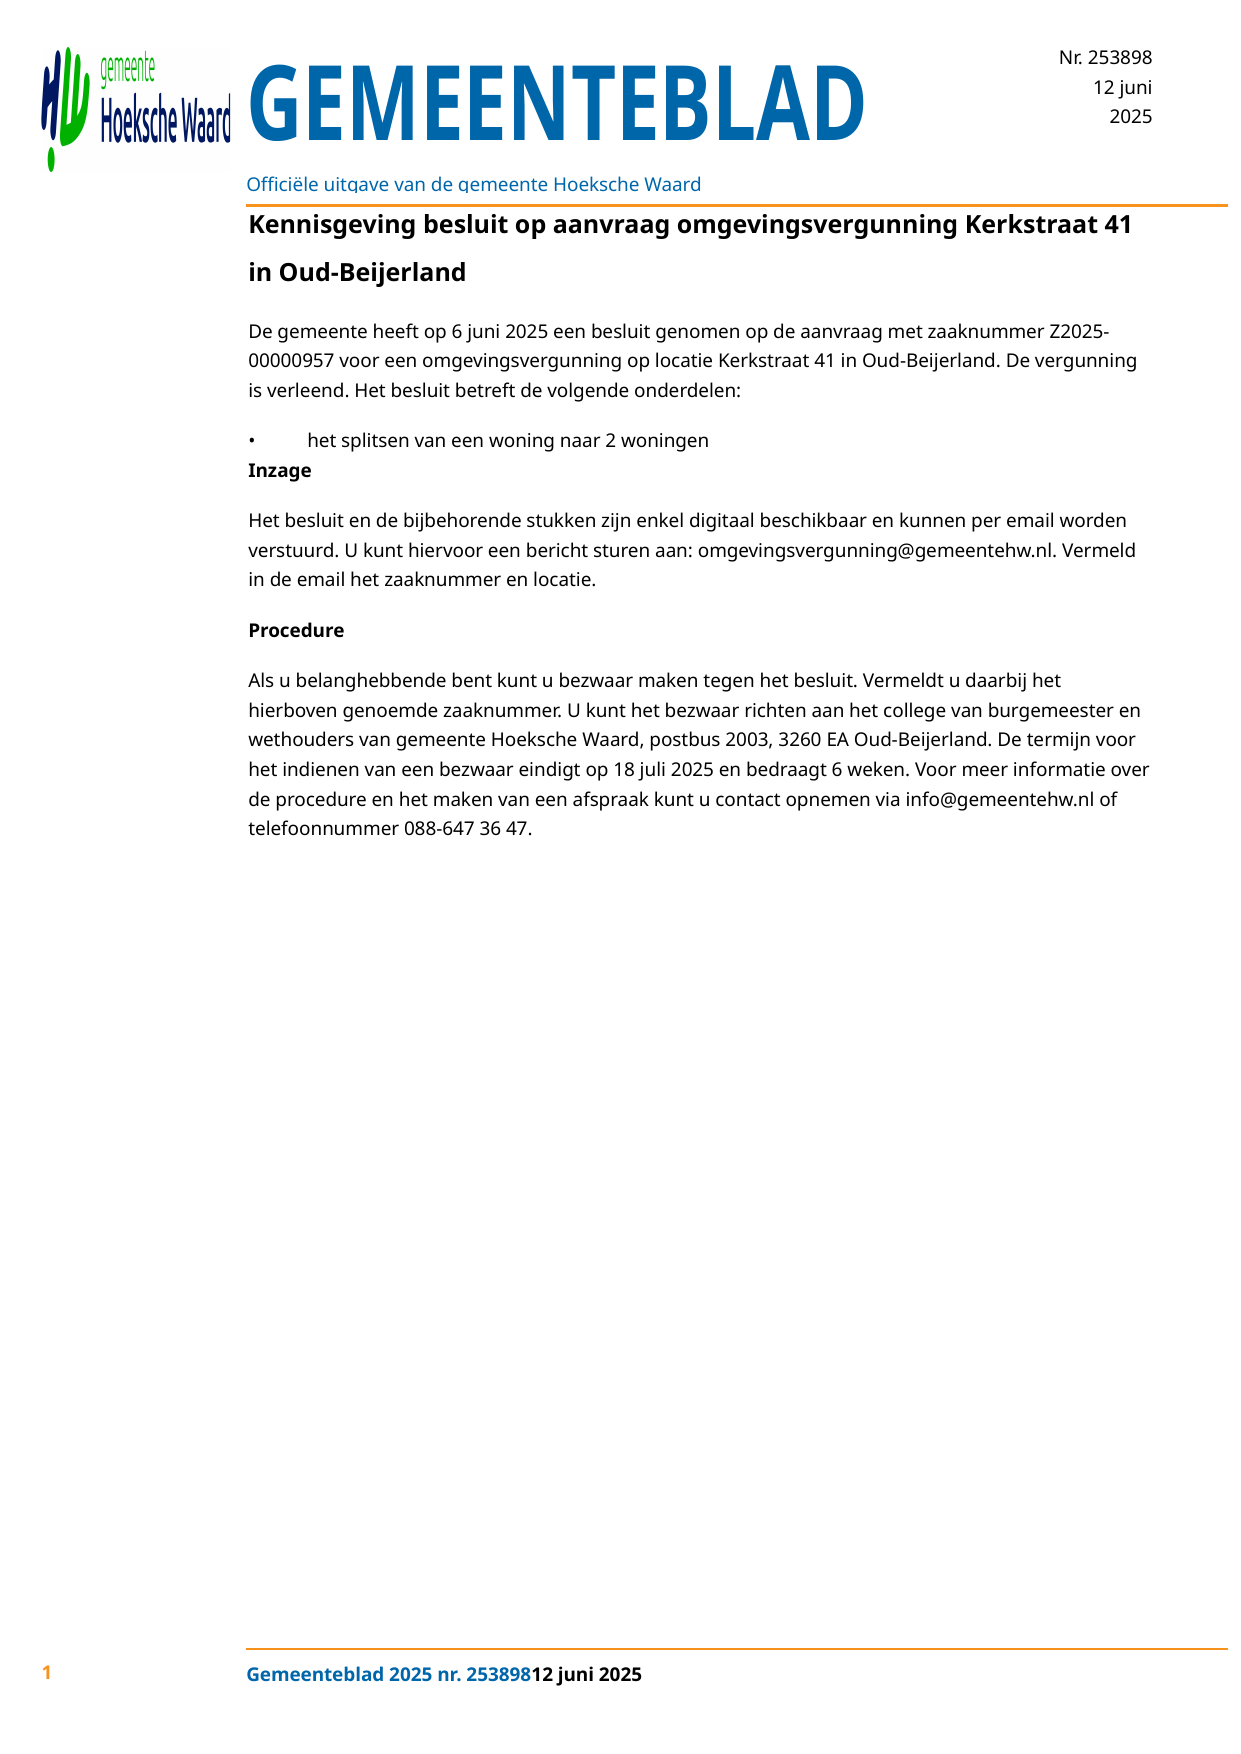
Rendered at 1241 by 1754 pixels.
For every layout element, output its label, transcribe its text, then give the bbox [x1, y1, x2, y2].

list het splitsen van een woning naar 2 woningen [248, 427, 1152, 453]
text De gemeente heeft op 6 juni 2025 een besluit genomen op de aanvraag met zaaknummer Z2025-00000957 voor een omgevingsvergunning op locatie Kerkstraat 41 in Oud-Beijerland. De vergunning is verleend. Het besluit betreft de volgende onderdelen: [248, 318, 1152, 403]
text Het besluit en de bijbehorende stukken zijn enkel digitaal beschikbaar en kunnen per email worden verstuurd. U kunt hiervoor een bericht sturen aan: omgevingsvergunning@gemeentehw.nl. Vermeld in de email het zaaknummer en locatie. [248, 507, 1152, 592]
text Kennisgeving besluit op aanvraag omgevingsvergunning Kerkstraat 41 in Oud-Beijerland [248, 207, 1152, 288]
text Als u belanghebbende bent kunt u bezwaar maken tegen het besluit. Vermeldt u daarbij het hierboven genoemde zaaknummer. U kunt het bezwaar richten aan het college van burgemeester en wethouders van gemeente Hoeksche Waard, postbus 2003, 3260 EA Oud-Beijerland. De termijn voor het indienen van een bezwaar eindigt op 18 juli 2025 en bedraagt 6 weken. Voor meer informatie over de procedure en het maken van een afspraak kunt u contact opnemen via info@gemeentehw.nl of telefoonnummer 088-647 36 47. [248, 667, 1152, 841]
text Inzage [248, 457, 1152, 483]
picture [41, 47, 231, 172]
text Procedure [248, 617, 1152, 643]
